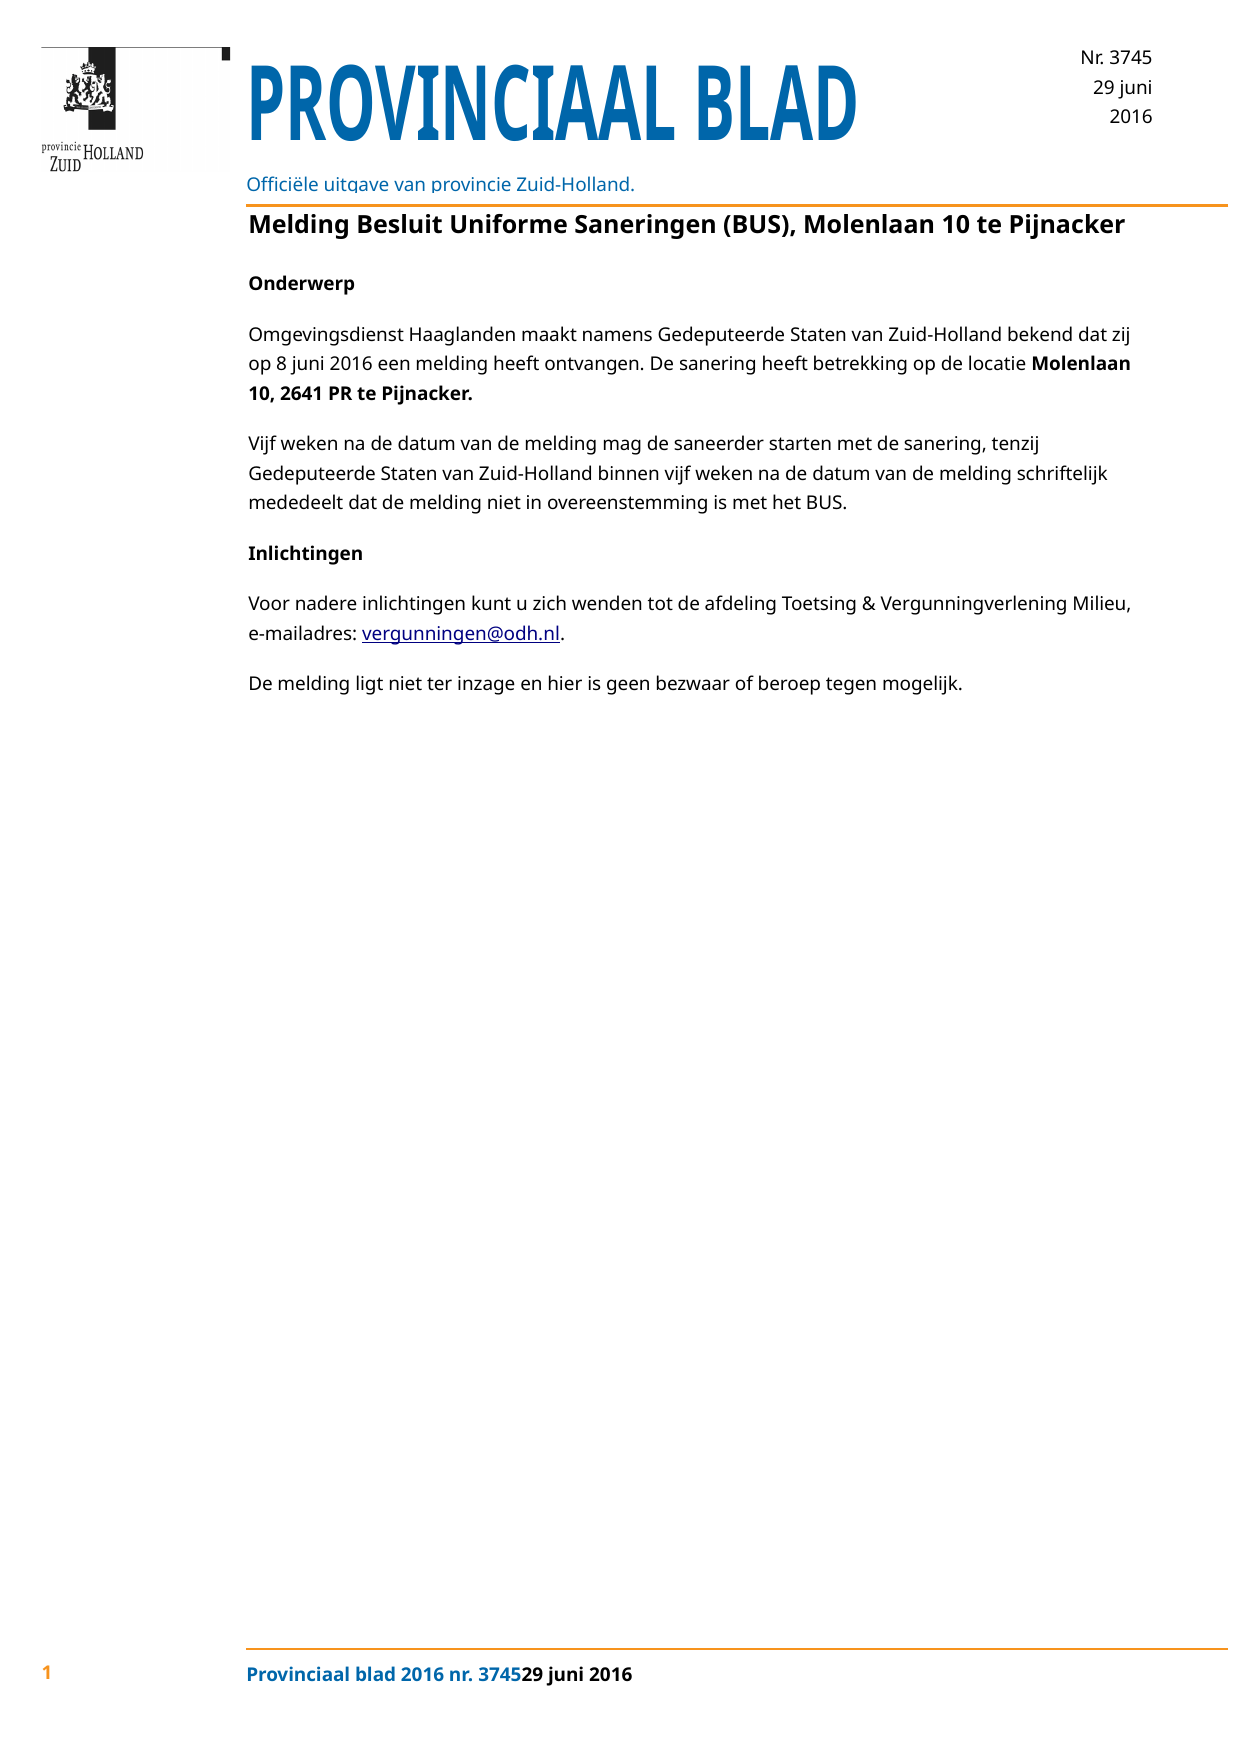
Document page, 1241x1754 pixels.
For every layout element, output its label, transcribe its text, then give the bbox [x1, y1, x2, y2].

text Onderwerp [248, 270, 1152, 296]
text De melding ligt niet ter inzage en hier is geen bezwaar of beroep tegen mogelijk. [248, 670, 1152, 696]
text Omgevingsdienst Haaglanden maakt namens Gedeputeerde Staten van Zuid-Holland bekend dat zij op 8 juni 2016 een melding heeft ontvangen. De sanering heeft betrekking op de locatie Molenlaan 10, 2641 PR te Pijnacker. [248, 321, 1152, 406]
text Melding Besluit Uniforme Saneringen (BUS), Molenlaan 10 te Pijnacker [248, 207, 1152, 241]
text Vijf weken na de datum van de melding mag de saneerder starten met de sanering, tenzij Gedeputeerde Staten van Zuid-Holland binnen vijf weken na de datum van de melding schriftelijk mededeelt dat de melding niet in overeenstemming is met het BUS. [248, 430, 1152, 515]
text Inlichtingen [248, 540, 1152, 566]
picture [41, 47, 231, 172]
text Voor nadere inlichtingen kunt u zich wenden tot de afdeling Toetsing & Vergunningverlening Milieu, e-mailadres: vergunningen@odh.nl. [248, 590, 1152, 646]
